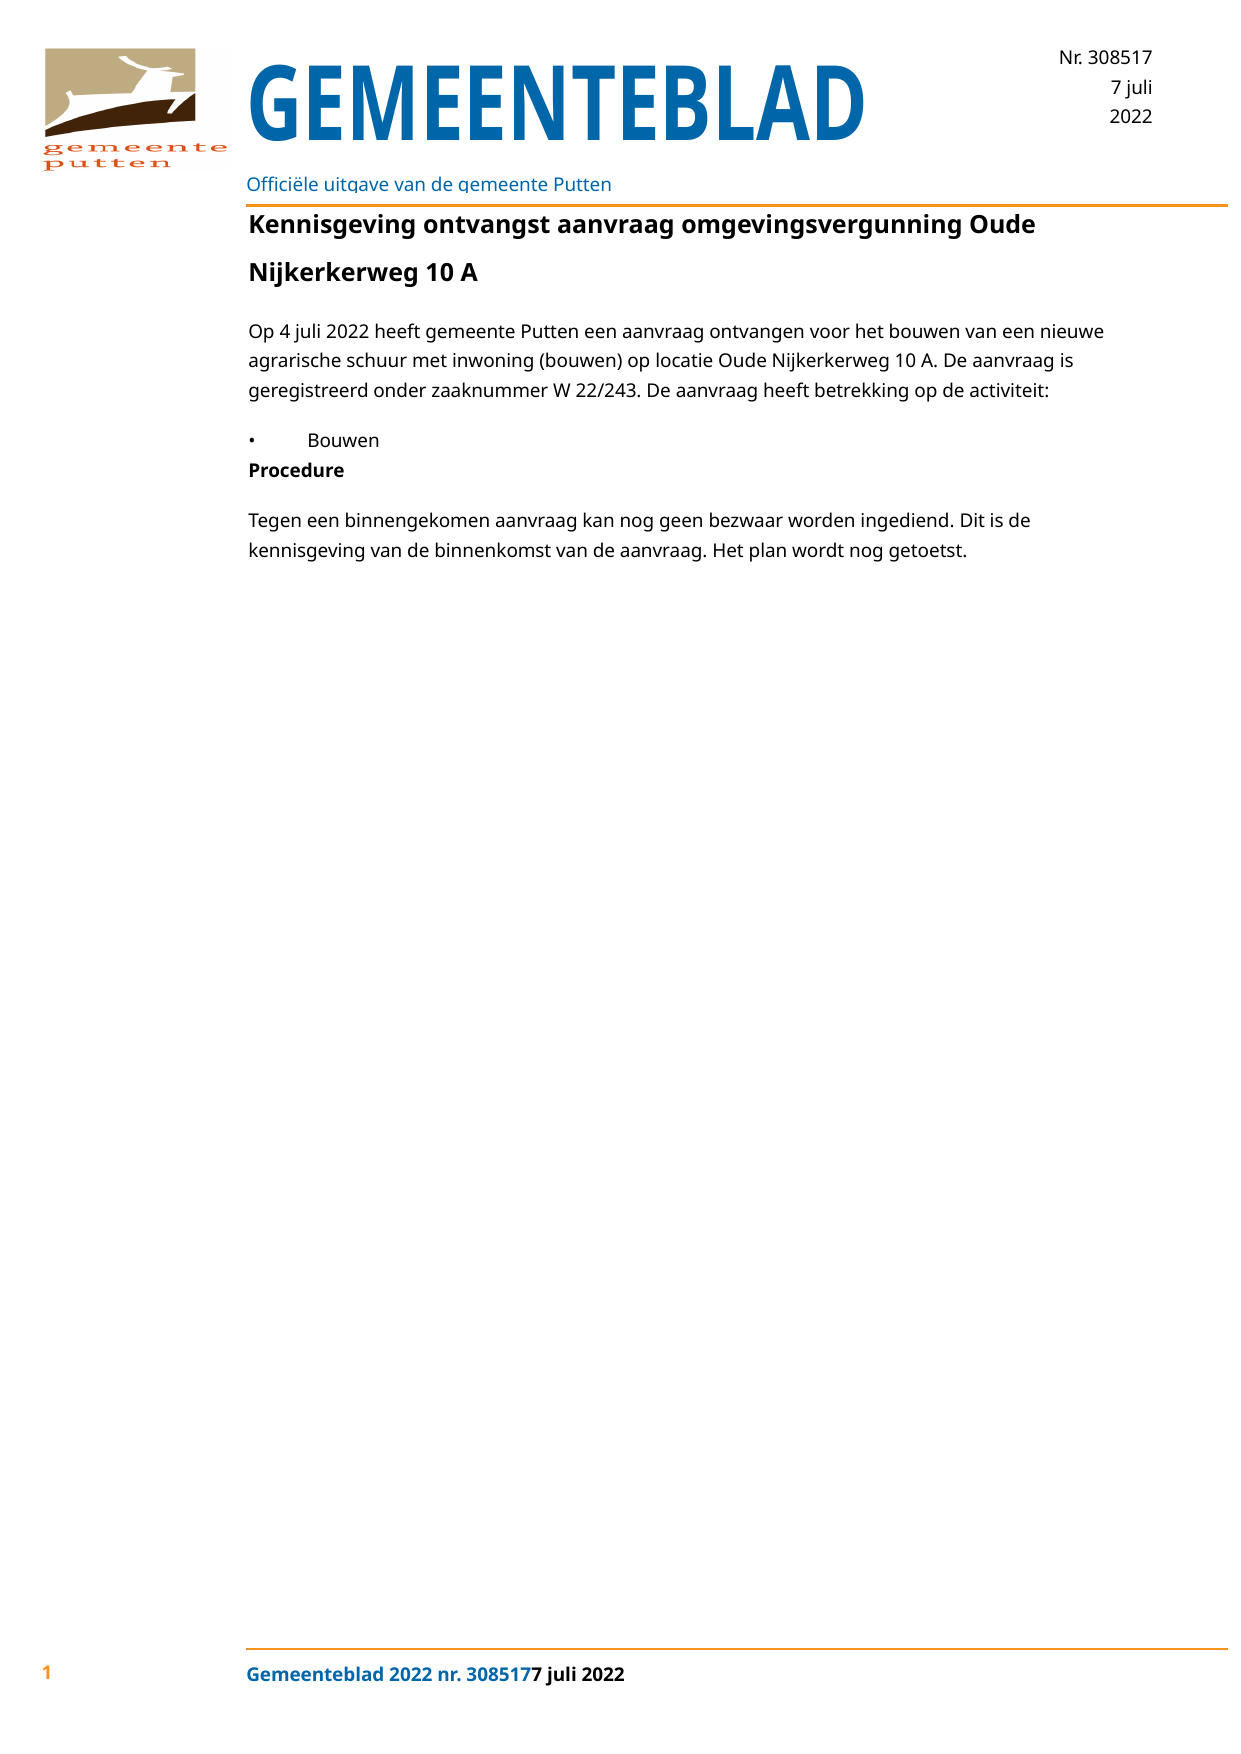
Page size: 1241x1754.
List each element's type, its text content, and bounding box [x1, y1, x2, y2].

text Procedure [248, 457, 1152, 483]
text Kennisgeving ontvangst aanvraag omgevingsvergunning Oude Nijkerkerweg 10 A [248, 207, 1152, 288]
picture [41, 47, 231, 172]
text Op 4 juli 2022 heeft gemeente Putten een aanvraag ontvangen voor het bouwen van een nieuwe agrarische schuur met inwoning (bouwen) op locatie Oude Nijkerkerweg 10 A. De aanvraag is geregistreerd onder zaaknummer W 22/243. De aanvraag heeft betrekking op de activiteit: [248, 318, 1152, 403]
text Tegen een binnengekomen aanvraag kan nog geen bezwaar worden ingediend. Dit is de kennisgeving van de binnenkomst van de aanvraag. Het plan wordt nog getoetst. [248, 507, 1152, 563]
list Bouwen [248, 427, 1152, 453]
